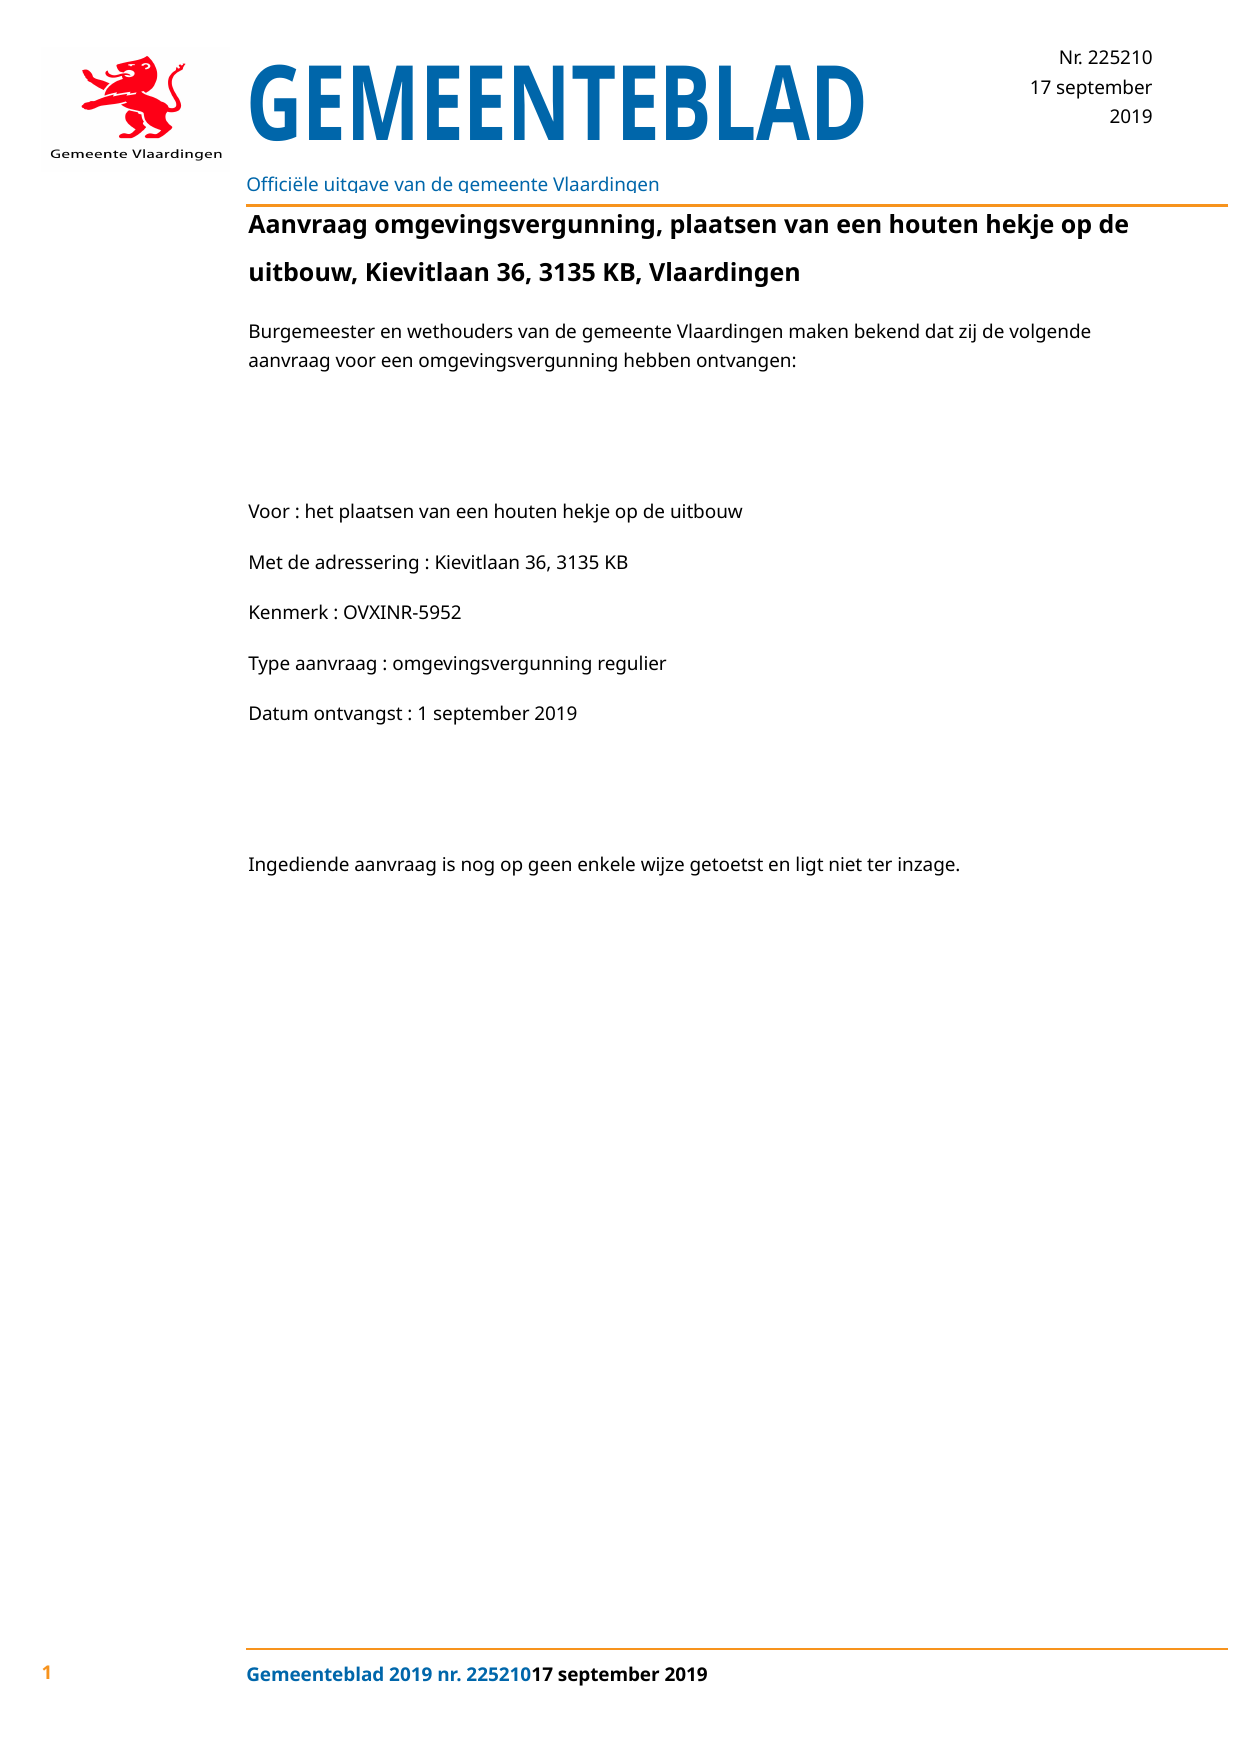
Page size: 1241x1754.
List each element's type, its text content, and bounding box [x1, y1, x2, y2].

text Burgemeester en wethouders van de gemeente Vlaardingen maken bekend dat zij de volgende aanvraag voor een omgevingsvergunning hebben ontvangen: [248, 318, 1152, 373]
picture [41, 47, 231, 172]
text Kenmerk : OVXINR-5952 [248, 599, 1152, 625]
text Type aanvraag : omgevingsvergunning regulier [248, 650, 1152, 676]
text Aanvraag omgevingsvergunning, plaatsen van een houten hekje op de uitbouw, Kievitlaan 36, 3135 KB, Vlaardingen [248, 207, 1152, 288]
text Voor : het plaatsen van een houten hekje op de uitbouw [248, 499, 1152, 524]
text Datum ontvangst : 1 september 2019 [248, 700, 1152, 726]
text Met de adressering : Kievitlaan 36, 3135 KB [248, 549, 1152, 575]
text Ingediende aanvraag is nog op geen enkele wijze getoetst en ligt niet ter inzage. [248, 852, 1152, 877]
